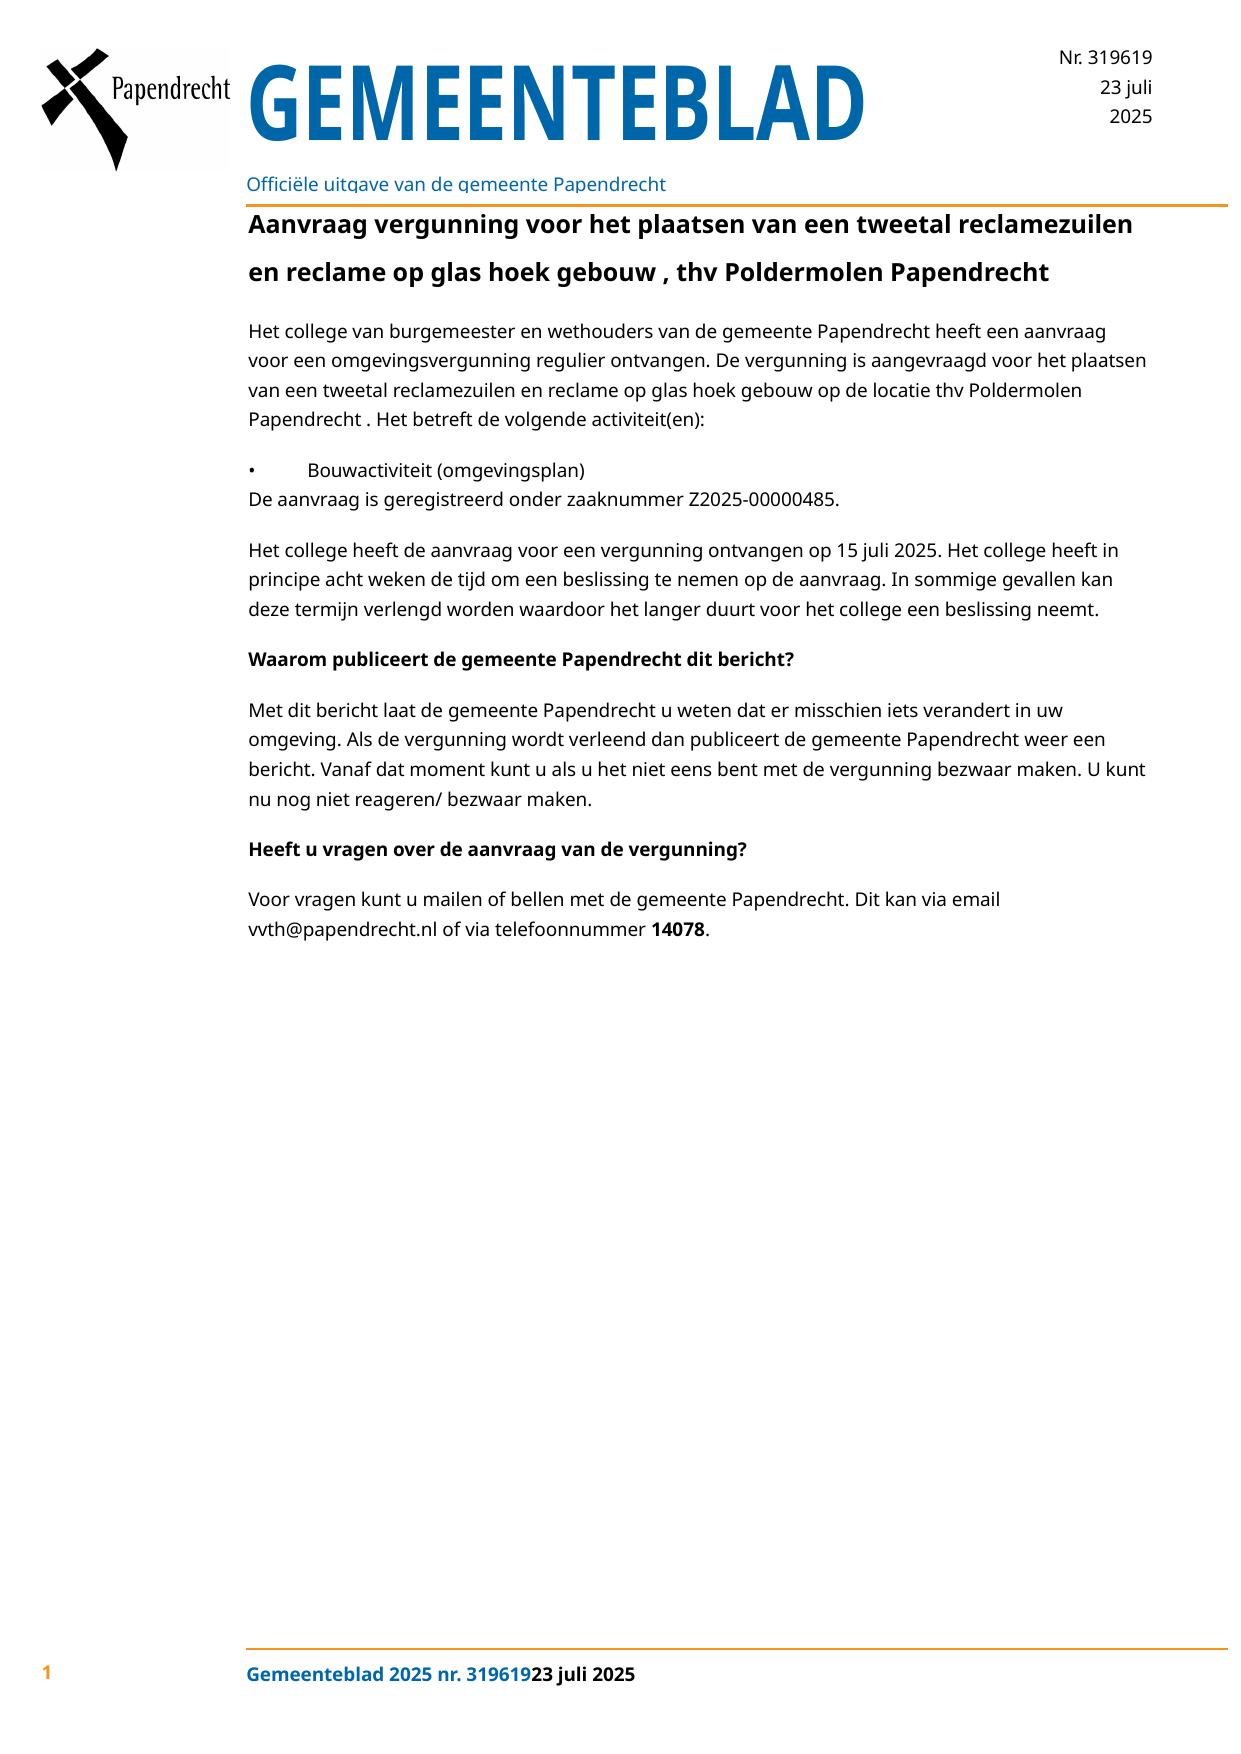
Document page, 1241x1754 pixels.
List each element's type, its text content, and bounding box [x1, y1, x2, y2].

text Aanvraag vergunning voor het plaatsen van een tweetal reclamezuilen en reclame op glas hoek gebouw , thv Poldermolen Papendrecht [248, 207, 1152, 288]
text Heeft u vragen over de aanvraag van de vergunning? [248, 836, 1152, 862]
text Het college heeft de aanvraag voor een vergunning ontvangen op 15 juli 2025. Het college heeft in principe acht weken de tijd om een beslissing te nemen op de aanvraag. In sommige gevallen kan deze termijn verlengd worden waardoor het langer duurt voor het college een beslissing neemt. [248, 537, 1152, 622]
text Voor vragen kunt u mailen of bellen met de gemeente Papendrecht. Dit kan via email vvth@papendrecht.nl of via telefoonnummer 14078. [248, 887, 1152, 942]
text Waarom publiceert de gemeente Papendrecht dit bericht? [248, 647, 1152, 672]
text Met dit bericht laat de gemeente Papendrecht u weten dat er misschien iets verandert in uw omgeving. Als de vergunning wordt verleend dan publiceert de gemeente Papendrecht weer een bericht. Vanaf dat moment kunt u als u het niet eens bent met de vergunning bezwaar maken. U kunt nu nog niet reageren/ bezwaar maken. [248, 697, 1152, 812]
picture [41, 47, 231, 172]
list Bouwactiviteit (omgevingsplan) [248, 457, 1152, 483]
text Het college van burgemeester en wethouders van de gemeente Papendrecht heeft een aanvraag voor een omgevingsvergunning regulier ontvangen. De vergunning is aangevraagd voor het plaatsen van een tweetal reclamezuilen en reclame op glas hoek gebouw op de locatie thv Poldermolen Papendrecht . Het betreft de volgende activiteit(en): [248, 318, 1152, 432]
text De aanvraag is geregistreerd onder zaaknummer Z2025-00000485. [248, 487, 1152, 512]
